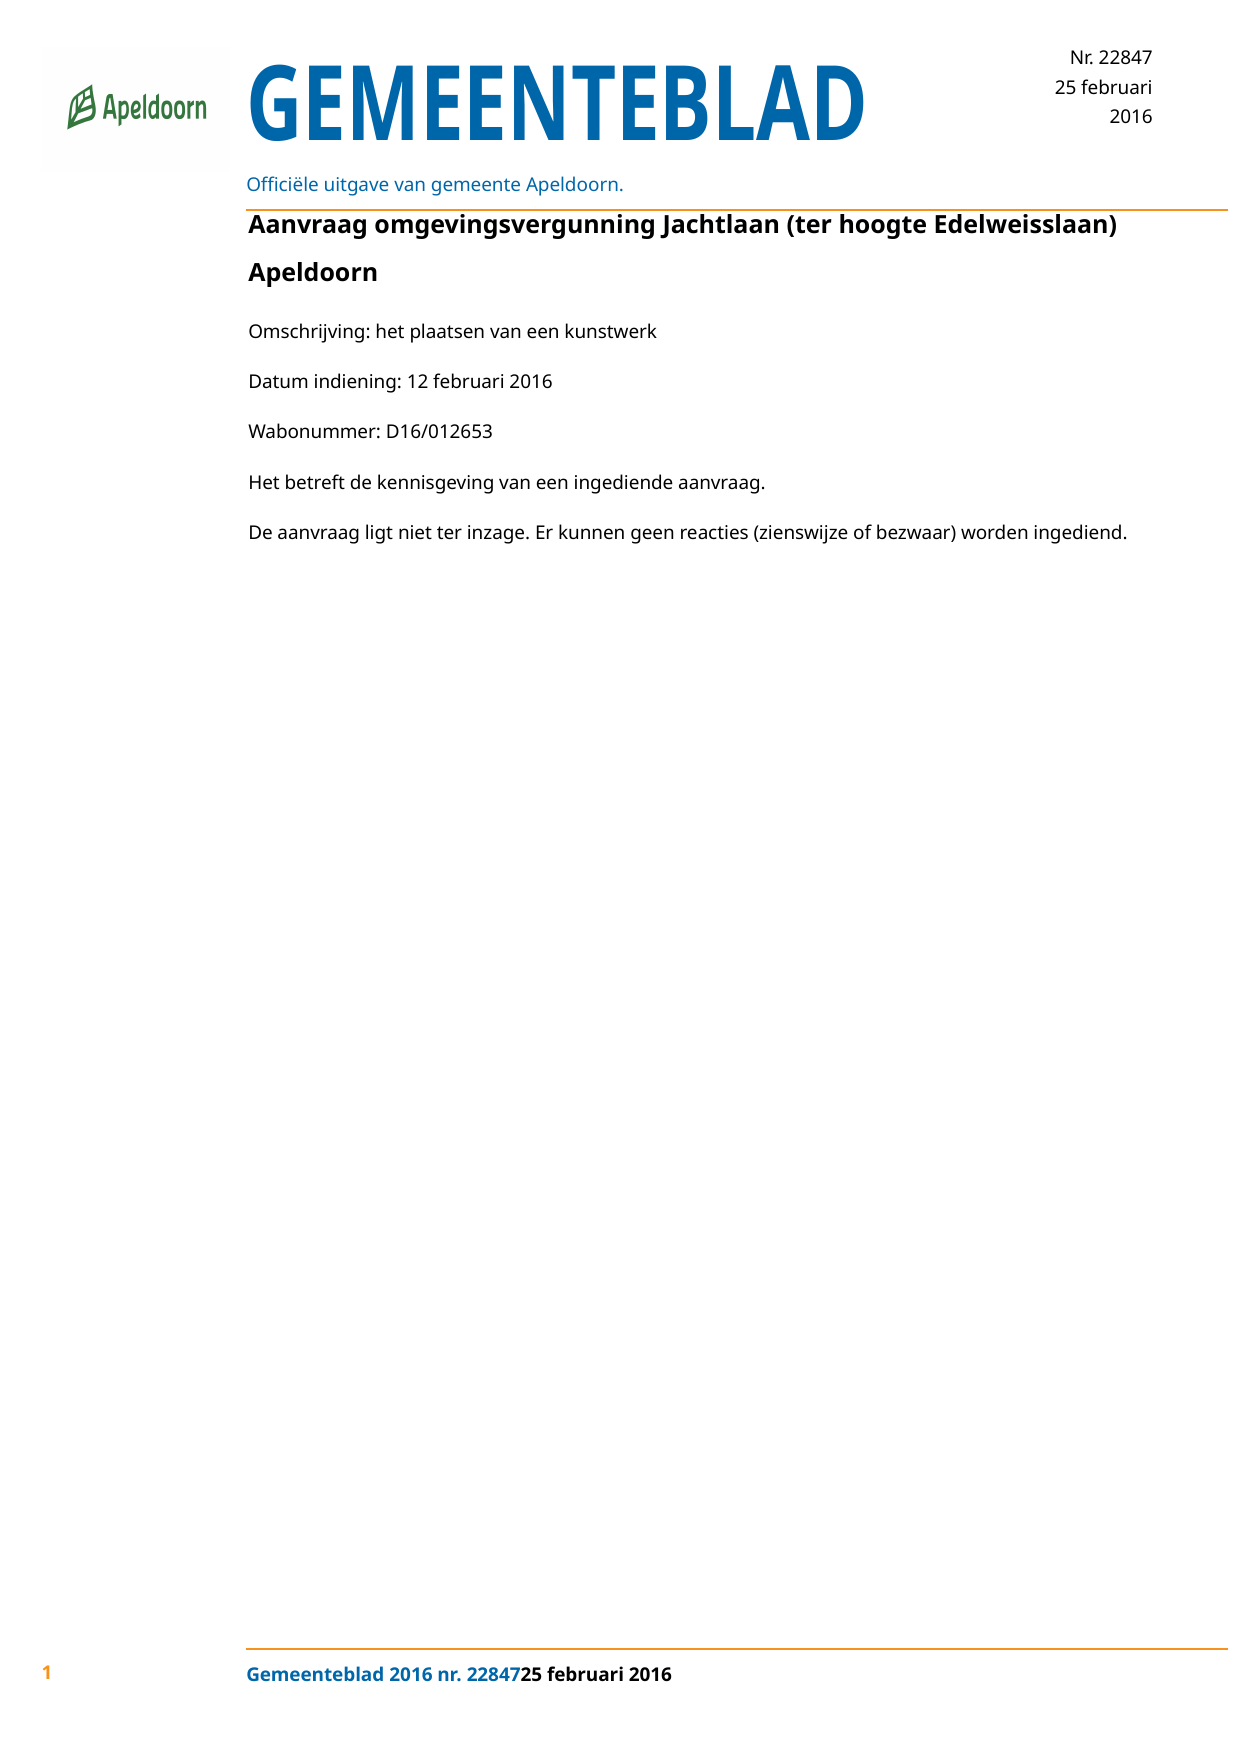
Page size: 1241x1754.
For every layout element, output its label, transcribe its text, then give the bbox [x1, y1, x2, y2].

text De aanvraag ligt niet ter inzage. Er kunnen geen reacties (zienswijze of bezwaar) worden ingediend. [248, 519, 1152, 545]
text Datum indiening: 12 februari 2016 [248, 368, 1152, 394]
text Wabonummer: D16/012653 [248, 419, 1152, 444]
text Omschrijving: het plaatsen van een kunstwerk [248, 318, 1152, 344]
picture [41, 47, 231, 172]
text Aanvraag omgevingsvergunning Jachtlaan (ter hoogte Edelweisslaan) Apeldoorn [248, 211, 1152, 288]
text Het betreft de kennisgeving van een ingediende aanvraag. [248, 469, 1152, 495]
